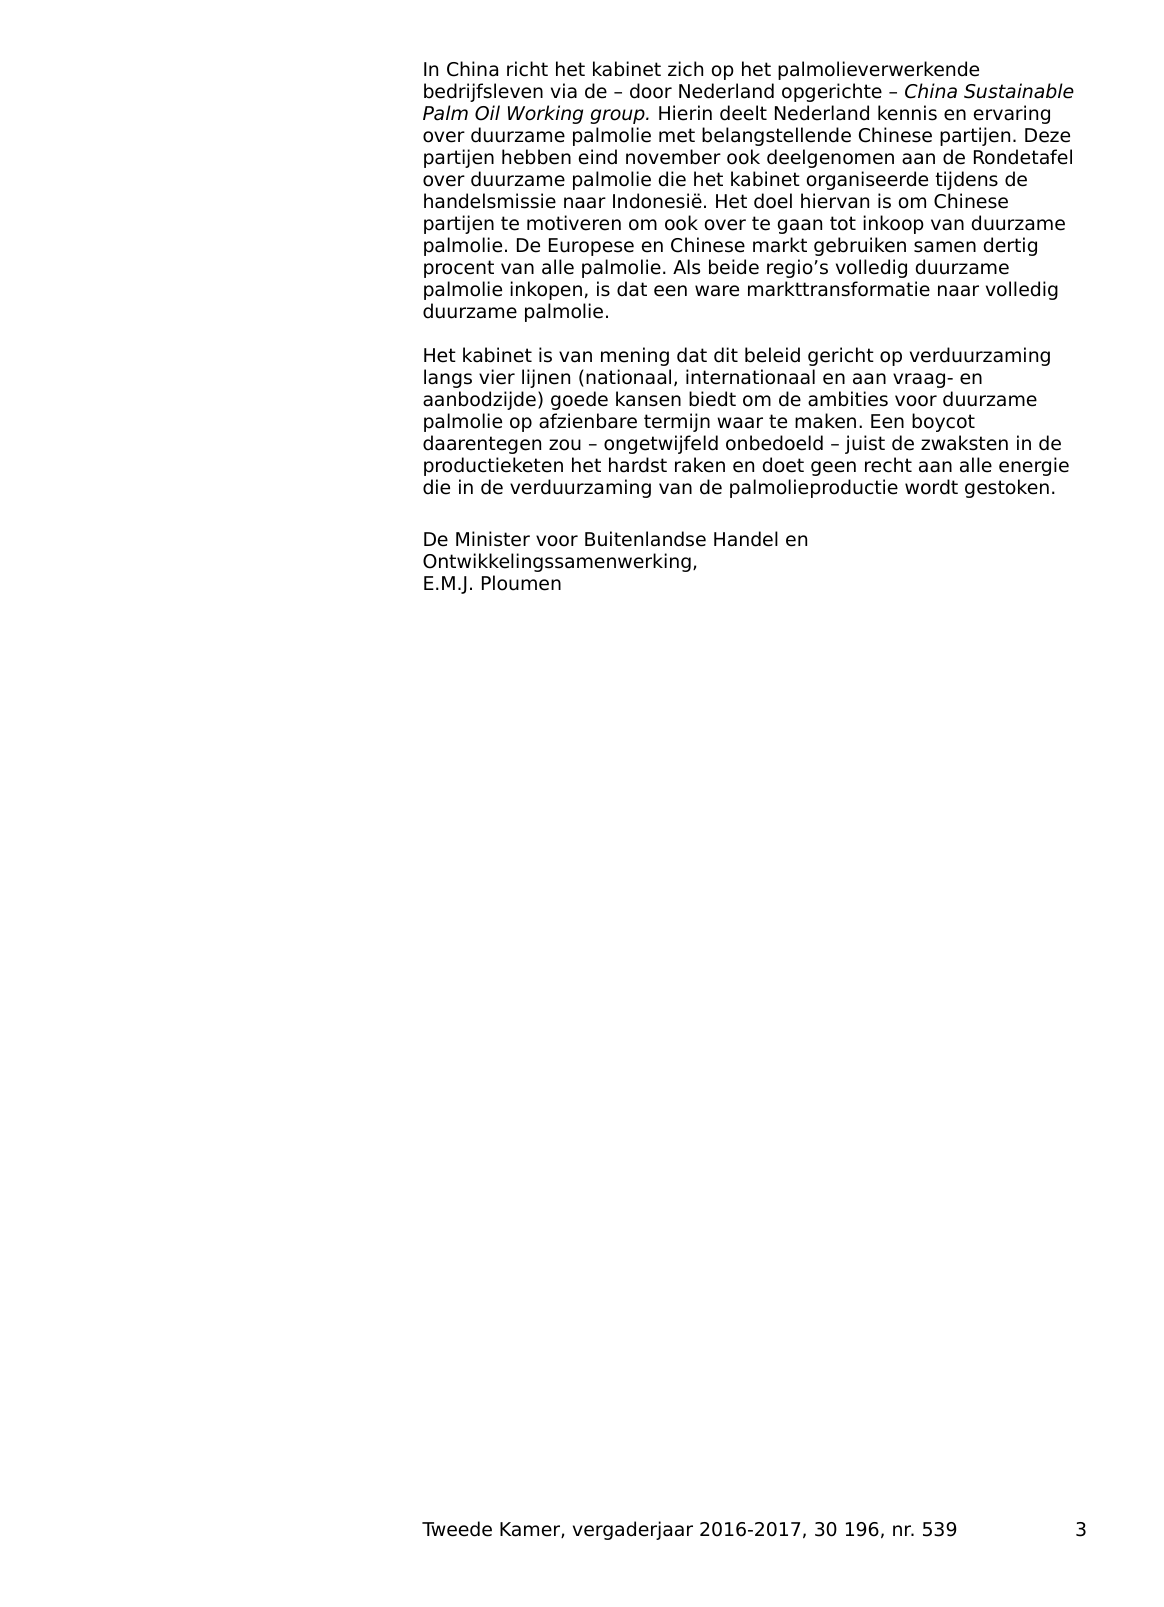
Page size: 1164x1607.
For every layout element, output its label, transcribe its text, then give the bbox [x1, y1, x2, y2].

text In China richt het kabinet zich op het palmolieverwerkende bedrijfsleven via de – door Nederland opgerichte – China Sustainable Palm Oil Working group. Hierin deelt Nederland kennis en ervaring over duurzame palmolie met belangstellende Chinese partijen. Deze partijen hebben eind november ook deelgenomen aan de Rondetafel over duurzame palmolie die het kabinet organiseerde tijdens de handelsmissie naar Indonesië. Het doel hiervan is om Chinese partijen te motiveren om ook over te gaan tot inkoop van duurzame palmolie. De Europese en Chinese markt gebruiken samen dertig procent van alle palmolie. Als beide regio’s volledig duurzame palmolie inkopen, is dat een ware markttransformatie naar volledig duurzame palmolie. [422, 59, 1087, 323]
text De Minister voor Buitenlandse Handel en Ontwikkelingssamenwerking, E.M.J. Ploumen [422, 529, 1087, 595]
text Het kabinet is van mening dat dit beleid gericht op verduurzaming langs vier lijnen (nationaal, internationaal en aan vraag- en aanbodzijde) goede kansen biedt om de ambities voor duurzame palmolie op afzienbare termijn waar te maken. Een boycot daarentegen zou – ongetwijfeld onbedoeld – juist de zwaksten in de productieketen het hardst raken en doet geen recht aan alle energie die in de verduurzaming van de palmolieproductie wordt gestoken. [422, 345, 1087, 499]
